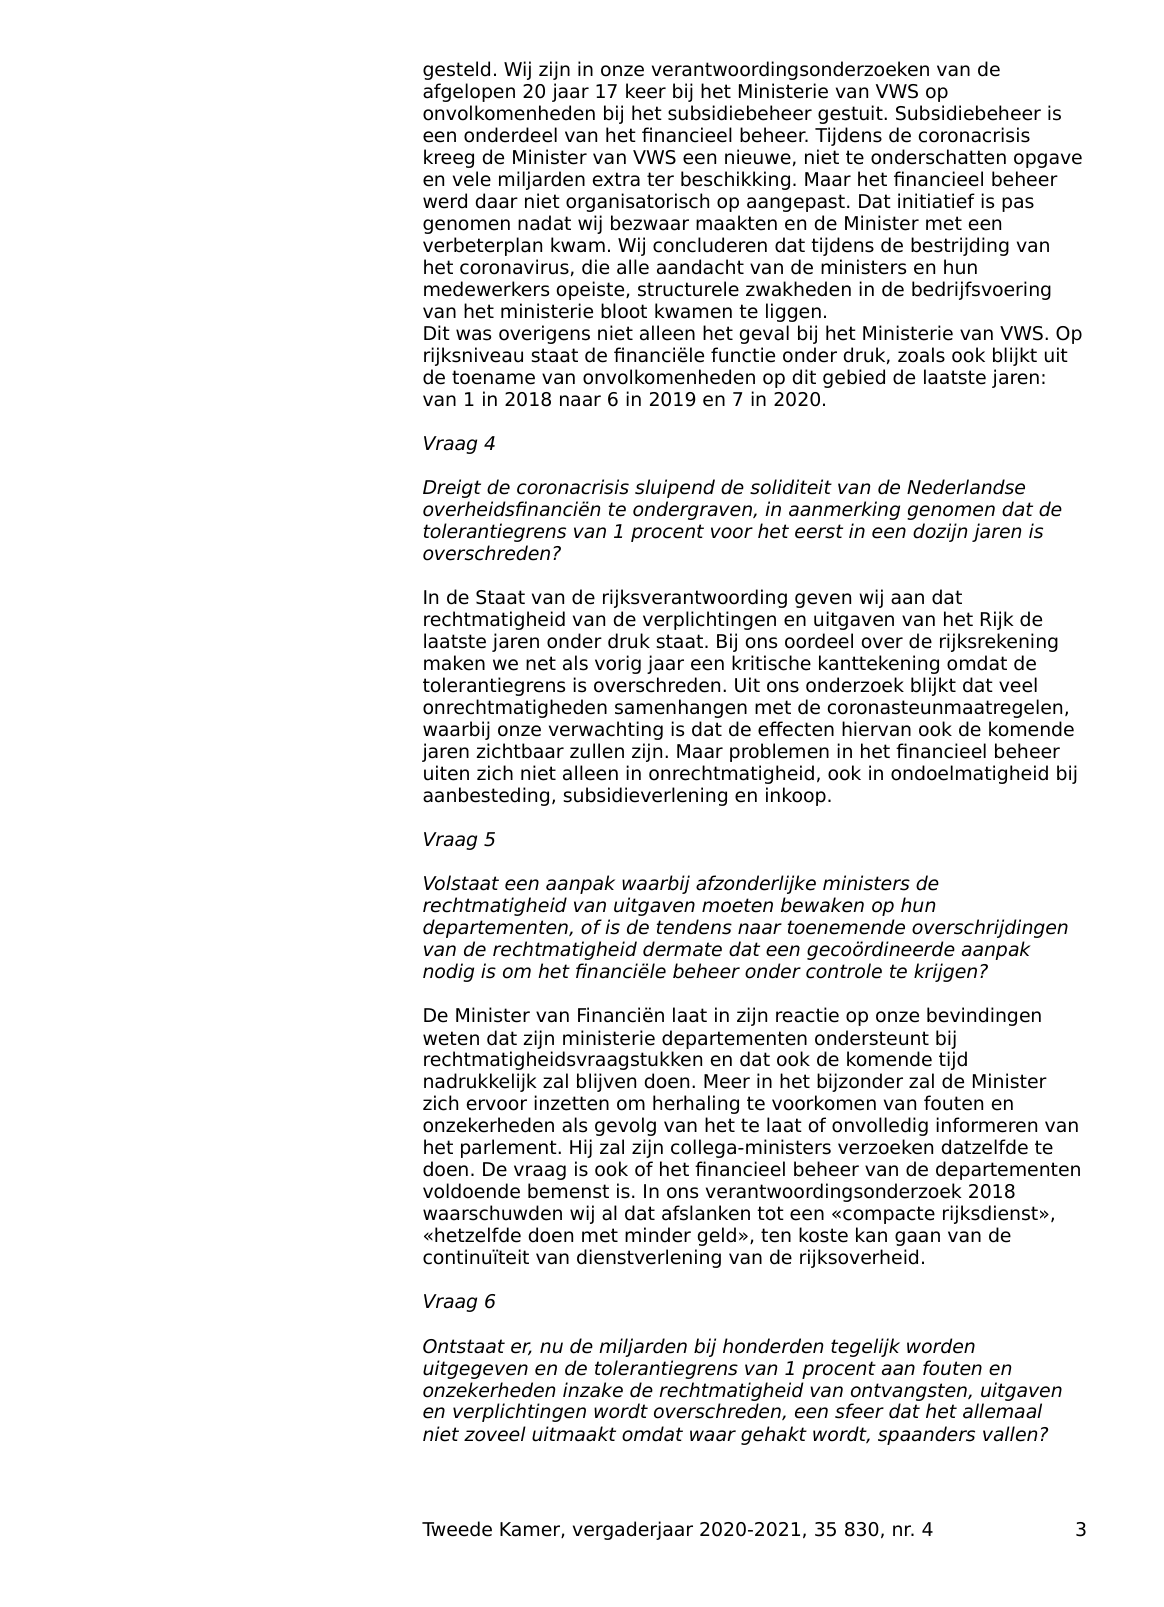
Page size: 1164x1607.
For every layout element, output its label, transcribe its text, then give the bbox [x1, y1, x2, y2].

subtitle Vraag 6 [422, 1291, 1087, 1313]
text In de Staat van de rijksverantwoording geven wij aan dat rechtmatigheid van de verplichtingen en uitgaven van het Rijk de laatste jaren onder druk staat. Bij ons oordeel over de rijksrekening maken we net als vorig jaar een kritische kanttekening omdat de tolerantiegrens is overschreden. Uit ons onderzoek blijkt dat veel onrechtmatigheden samenhangen met de coronasteunmaatregelen, waarbij onze verwachting is dat de effecten hiervan ook de komende jaren zichtbaar zullen zijn. Maar problemen in het financieel beheer uiten zich niet alleen in onrechtmatigheid, ook in ondoelmatigheid bij aanbesteding, subsidieverlening en inkoop. [422, 587, 1087, 807]
text De Minister van Financiën laat in zijn reactie op onze bevindingen weten dat zijn ministerie departementen ondersteunt bij rechtmatigheidsvraagstukken en dat ook de komende tijd nadrukkelijk zal blijven doen. Meer in het bijzonder zal de Minister zich ervoor inzetten om herhaling te voorkomen van fouten en onzekerheden als gevolg van het te laat of onvolledig informeren van het parlement. Hij zal zijn collega-ministers verzoeken datzelfde te doen. De vraag is ook of het financieel beheer van de departementen voldoende bemenst is. In ons verantwoordingsonderzoek 2018 waarschuwden wij al dat afslanken tot een «compacte rijksdienst», «hetzelfde doen met minder geld», ten koste kan gaan van de continuïteit van dienstverlening van de rijksoverheid. [422, 1005, 1087, 1269]
text Volstaat een aanpak waarbij afzonderlijke ministers de rechtmatigheid van uitgaven moeten bewaken op hun departementen, of is de tendens naar toenemende overschrijdingen van de rechtmatigheid dermate dat een gecoördineerde aanpak nodig is om het financiële beheer onder controle te krijgen? [422, 873, 1087, 983]
text Ontstaat er, nu de miljarden bij honderden tegelijk worden uitgegeven en de tolerantiegrens van 1 procent aan fouten en onzekerheden inzake de rechtmatigheid van ontvangsten, uitgaven en verplichtingen wordt overschreden, een sfeer dat het allemaal niet zoveel uitmaakt omdat waar gehakt wordt, spaanders vallen? [422, 1336, 1087, 1445]
subtitle Vraag 5 [422, 829, 1087, 851]
text gesteld. Wij zijn in onze verantwoordingsonderzoeken van de afgelopen 20 jaar 17 keer bij het Ministerie van VWS op onvolkomenheden bij het subsidiebeheer gestuit. Subsidiebeheer is een onderdeel van het financieel beheer. Tijdens de coronacrisis kreeg de Minister van VWS een nieuwe, niet te onderschatten opgave en vele miljarden extra ter beschikking. Maar het financieel beheer werd daar niet organisatorisch op aangepast. Dat initiatief is pas genomen nadat wij bezwaar maakten en de Minister met een verbeterplan kwam. Wij concluderen dat tijdens de bestrijding van het coronavirus, die alle aandacht van de ministers en hun medewerkers opeiste, structurele zwakheden in de bedrijfsvoering van het ministerie bloot kwamen te liggen. [422, 59, 1087, 323]
text Dit was overigens niet alleen het geval bij het Ministerie van VWS. Op rijksniveau staat de financiële functie onder druk, zoals ook blijkt uit de toename van onvolkomenheden op dit gebied de laatste jaren: van 1 in 2018 naar 6 in 2019 en 7 in 2020. [422, 323, 1087, 411]
subtitle Vraag 4 [422, 433, 1087, 455]
text Dreigt de coronacrisis sluipend de soliditeit van de Nederlandse overheidsfinanciën te ondergraven, in aanmerking genomen dat de tolerantiegrens van 1 procent voor het eerst in een dozijn jaren is overschreden? [422, 477, 1087, 565]
